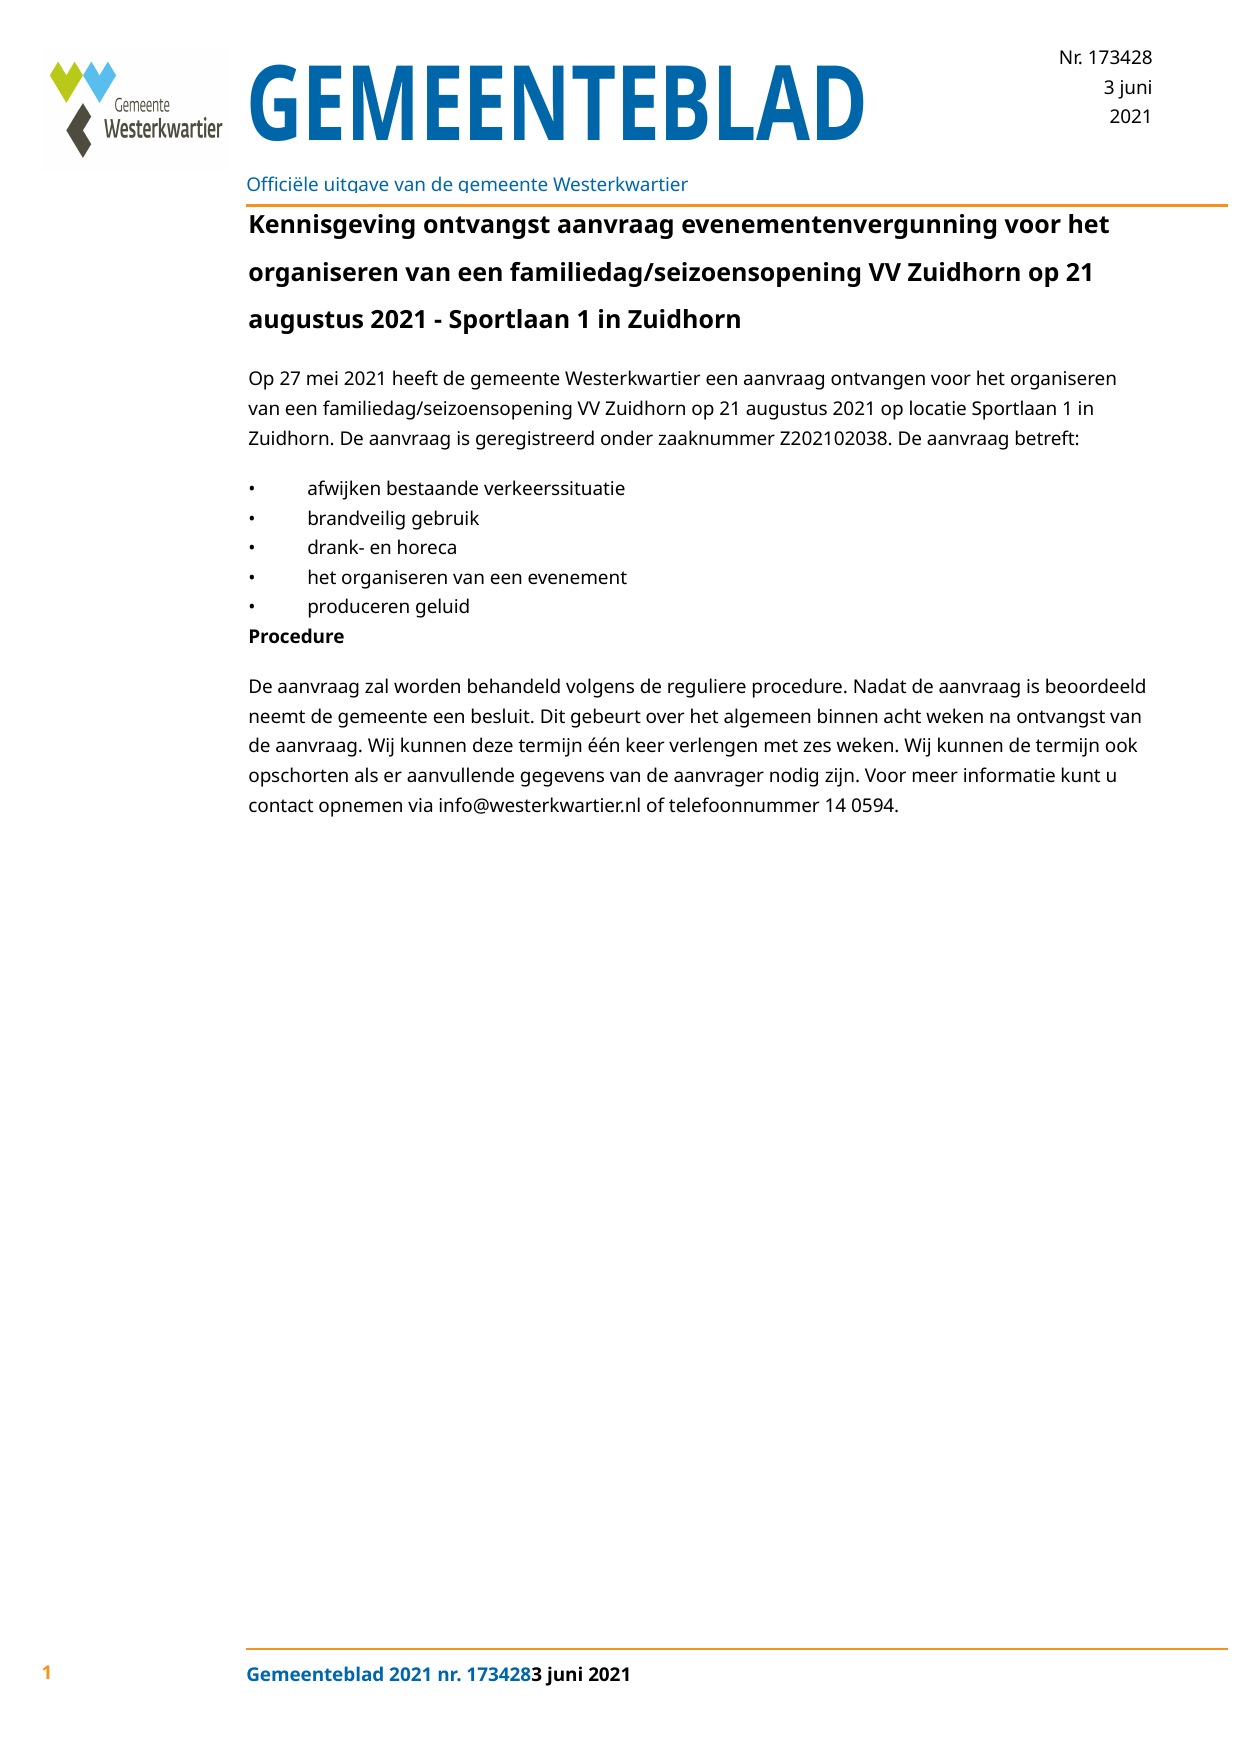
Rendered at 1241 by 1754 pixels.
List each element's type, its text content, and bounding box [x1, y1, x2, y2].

picture [41, 47, 231, 172]
text Procedure [248, 623, 1152, 649]
text Op 27 mei 2021 heeft de gemeente Westerkwartier een aanvraag ontvangen voor het organiseren van een familiedag/seizoensopening VV Zuidhorn op 21 augustus 2021 op locatie Sportlaan 1 in Zuidhorn. De aanvraag is geregistreerd onder zaaknummer Z202102038. De aanvraag betreft: [248, 366, 1152, 450]
list produceren geluid [248, 593, 1152, 619]
list afwijken bestaande verkeerssituatie [248, 475, 1152, 501]
text De aanvraag zal worden behandeld volgens de reguliere procedure. Nadat de aanvraag is beoordeeld neemt de gemeente een besluit. Dit gebeurt over het algemeen binnen acht weken na ontvangst van de aanvraag. Wij kunnen deze termijn één keer verlengen met zes weken. Wij kunnen de termijn ook opschorten als er aanvullende gegevens van de aanvrager nodig zijn. Voor meer informatie kunt u contact opnemen via info@westerkwartier.nl of telefoonnummer 14 0594. [248, 673, 1152, 817]
list drank- en horeca [248, 534, 1152, 560]
list het organiseren van een evenement [248, 564, 1152, 589]
list brandveilig gebruik [248, 505, 1152, 530]
text Kennisgeving ontvangst aanvraag evenementenvergunning voor het organiseren van een familiedag/seizoensopening VV Zuidhorn op 21 augustus 2021 - Sportlaan 1 in Zuidhorn [248, 207, 1152, 336]
